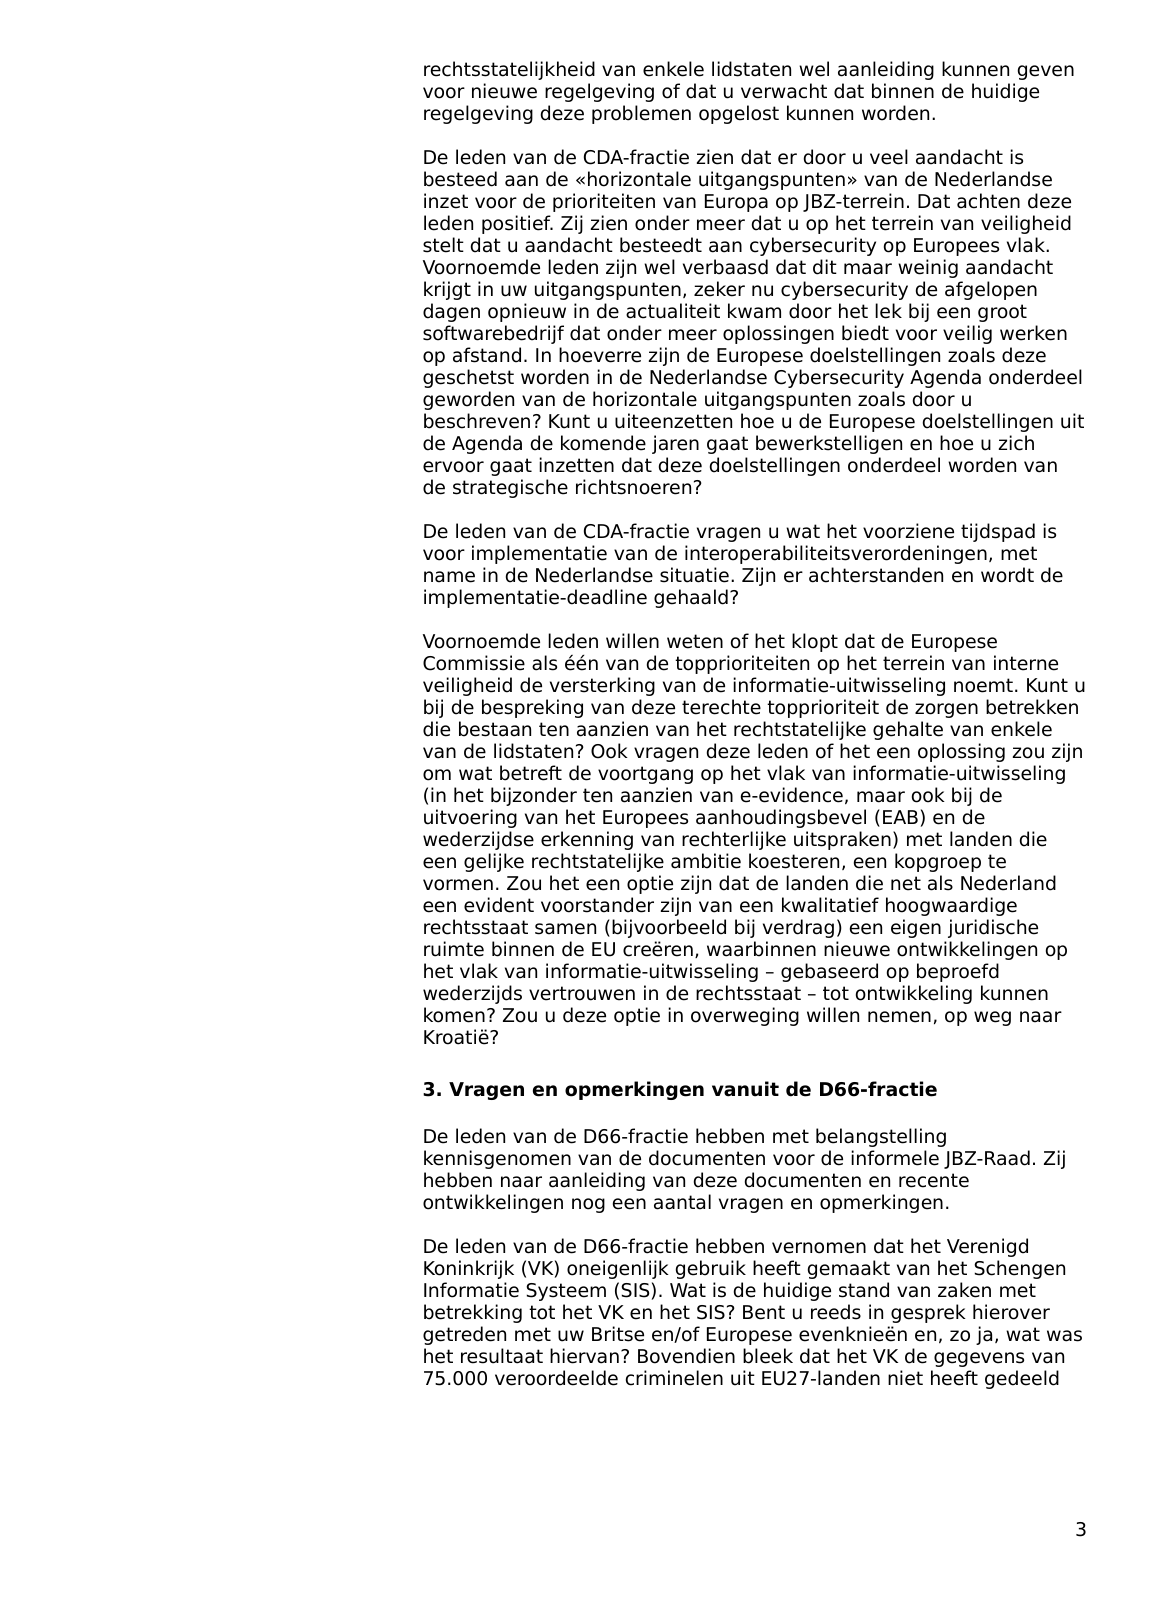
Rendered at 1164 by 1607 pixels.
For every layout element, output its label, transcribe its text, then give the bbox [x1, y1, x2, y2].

text rechtsstatelijkheid van enkele lidstaten wel aanleiding kunnen geven voor nieuwe regelgeving of dat u verwacht dat binnen de huidige regelgeving deze problemen opgelost kunnen worden. [422, 59, 1087, 125]
text De leden van de D66-fractie hebben met belangstelling kennisgenomen van de documenten voor de informele JBZ-Raad. Zij hebben naar aanleiding van deze documenten en recente ontwikkelingen nog een aantal vragen en opmerkingen. [422, 1126, 1087, 1214]
text De leden van de D66-fractie hebben vernomen dat het Verenigd Koninkrijk (VK) oneigenlijk gebruik heeft gemaakt van het Schengen Informatie Systeem (SIS). Wat is de huidige stand van zaken met betrekking tot het VK en het SIS? Bent u reeds in gesprek hierover getreden met uw Britse en/of Europese evenknieën en, zo ja, wat was het resultaat hiervan? Bovendien bleek dat het VK de gegevens van 75.000 veroordeelde criminelen uit EU27-landen niet heeft gedeeld [422, 1236, 1087, 1390]
text De leden van de CDA-fractie zien dat er door u veel aandacht is besteed aan de «horizontale uitgangspunten» van de Nederlandse inzet voor de prioriteiten van Europa op JBZ-terrein. Dat achten deze leden positief. Zij zien onder meer dat u op het terrein van veiligheid stelt dat u aandacht besteedt aan cybersecurity op Europees vlak. Voornoemde leden zijn wel verbaasd dat dit maar weinig aandacht krijgt in uw uitgangspunten, zeker nu cybersecurity de afgelopen dagen opnieuw in de actualiteit kwam door het lek bij een groot softwarebedrijf dat onder meer oplossingen biedt voor veilig werken op afstand. In hoeverre zijn de Europese doelstellingen zoals deze geschetst worden in de Nederlandse Cybersecurity Agenda onderdeel geworden van de horizontale uitgangspunten zoals door u beschreven? Kunt u uiteenzetten hoe u de Europese doelstellingen uit de Agenda de komende jaren gaat bewerkstelligen en hoe u zich ervoor gaat inzetten dat deze doelstellingen onderdeel worden van de strategische richtsnoeren? [422, 147, 1087, 499]
subtitle 3. Vragen en opmerkingen vanuit de D66-fractie [422, 1079, 1087, 1101]
text De leden van de CDA-fractie vragen u wat het voorziene tijdspad is voor implementatie van de interoperabiliteitsverordeningen, met name in de Nederlandse situatie. Zijn er achterstanden en wordt de implementatie-deadline gehaald? [422, 521, 1087, 609]
text Voornoemde leden willen weten of het klopt dat de Europese Commissie als één van de topprioriteiten op het terrein van interne veiligheid de versterking van de informatie-uitwisseling noemt. Kunt u bij de bespreking van deze terechte topprioriteit de zorgen betrekken die bestaan ten aanzien van het rechtstatelijke gehalte van enkele van de lidstaten? Ook vragen deze leden of het een oplossing zou zijn om wat betreft de voortgang op het vlak van informatie-uitwisseling (in het bijzonder ten aanzien van e-evidence, maar ook bij de uitvoering van het Europees aanhoudingsbevel (EAB) en de wederzijdse erkenning van rechterlijke uitspraken) met landen die een gelijke rechtstatelijke ambitie koesteren, een kopgroep te vormen. Zou het een optie zijn dat de landen die net als Nederland een evident voorstander zijn van een kwalitatief hoogwaardige rechtsstaat samen (bijvoorbeeld bij verdrag) een eigen juridische ruimte binnen de EU creëren, waarbinnen nieuwe ontwikkelingen op het vlak van informatie-uitwisseling – gebaseerd op beproefd wederzijds vertrouwen in de rechtsstaat – tot ontwikkeling kunnen komen? Zou u deze optie in overweging willen nemen, op weg naar Kroatië? [422, 631, 1087, 1049]
